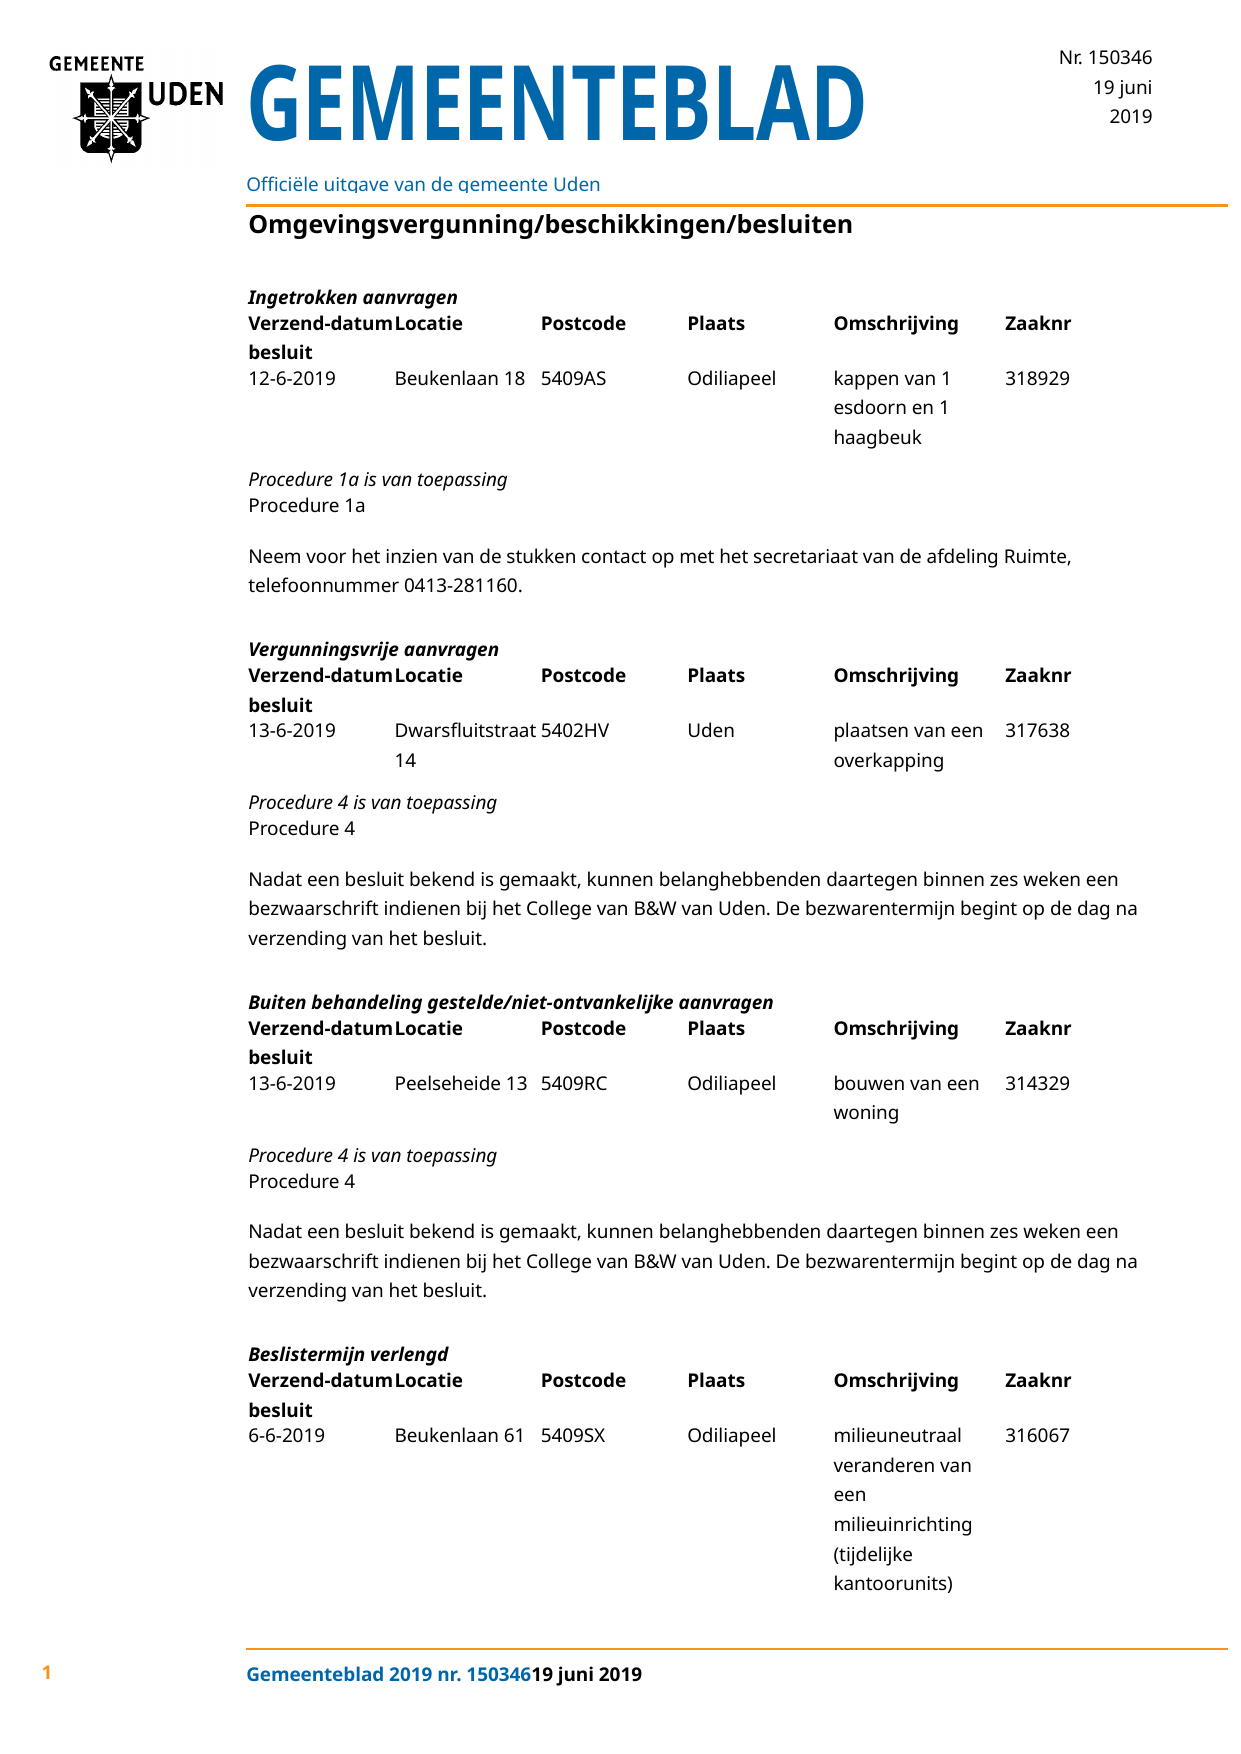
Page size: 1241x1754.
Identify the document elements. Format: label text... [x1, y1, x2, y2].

table_header Plaats [687, 1015, 833, 1070]
table_header Verzend-datum besluit [248, 1367, 394, 1422]
text Ingetrokken aanvragen [248, 284, 1152, 309]
text Omgevingsvergunning/beschikkingen/besluiten [248, 207, 1152, 241]
text Beslistermijn verlengd [248, 1341, 1152, 1367]
text Neem voor het inzien van de stukken contact op met het secretariaat van de afdeling Ruimte, telefoonnummer 0413-281160. [248, 543, 1152, 598]
table_header Omschrijving [833, 662, 1005, 717]
text Procedure 1a is van toepassing [248, 467, 1152, 492]
text Procedure 1a [248, 492, 1152, 518]
table_header Postcode [541, 310, 687, 365]
text Nadat een besluit bekend is gemaakt, kunnen belanghebbenden daartegen binnen zes weken een bezwaarschrift indienen bij het College van B&W van Uden. De bezwarentermijn begint op de dag na verzending van het besluit. [248, 1218, 1152, 1303]
table_cell kappen van 1 esdoorn en 1 haagbeuk [833, 365, 1005, 450]
table_header Locatie [394, 662, 541, 717]
table_cell 13-6-2019 [248, 718, 394, 773]
table_header Zaaknr [1005, 1015, 1152, 1070]
table_cell Beukenlaan 61 [394, 1423, 541, 1596]
table_header Locatie [394, 1015, 541, 1070]
table_header Verzend-datum besluit [248, 662, 394, 717]
table_cell 317638 [1005, 718, 1152, 773]
table_cell Odiliapeel [687, 365, 833, 450]
table_header Postcode [541, 662, 687, 717]
table_cell Peelseheide 13 [394, 1070, 541, 1125]
table_cell bouwen van een woning [833, 1070, 1005, 1125]
table_header Locatie [394, 310, 541, 365]
table_cell 13-6-2019 [248, 1070, 394, 1125]
table_header Postcode [541, 1015, 687, 1070]
table_header Plaats [687, 1367, 833, 1422]
table_header Zaaknr [1005, 1367, 1152, 1422]
text Vergunningsvrije aanvragen [248, 636, 1152, 662]
table_cell 318929 [1005, 365, 1152, 450]
table_header Omschrijving [833, 310, 1005, 365]
text Buiten behandeling gestelde/niet-ontvankelijke aanvragen [248, 989, 1152, 1014]
table_cell 5409AS [541, 365, 687, 450]
table_header Verzend-datum besluit [248, 1015, 394, 1070]
text Nadat een besluit bekend is gemaakt, kunnen belanghebbenden daartegen binnen zes weken een bezwaarschrift indienen bij het College van B&W van Uden. De bezwarentermijn begint op de dag na verzending van het besluit. [248, 866, 1152, 951]
table_cell plaatsen van een overkapping [833, 718, 1005, 773]
table_header Zaaknr [1005, 310, 1152, 365]
table_header Plaats [687, 310, 833, 365]
table_cell 5409RC [541, 1070, 687, 1125]
text Procedure 4 [248, 1168, 1152, 1193]
table_header Postcode [541, 1367, 687, 1422]
table_cell Odiliapeel [687, 1070, 833, 1125]
picture [41, 47, 231, 172]
table_cell 314329 [1005, 1070, 1152, 1125]
table_header Locatie [394, 1367, 541, 1422]
table_cell Beukenlaan 18 [394, 365, 541, 450]
table_cell 5402HV [541, 718, 687, 773]
table_cell 6-6-2019 [248, 1423, 394, 1596]
table_cell Odiliapeel [687, 1423, 833, 1596]
text Procedure 4 is van toepassing [248, 1142, 1152, 1168]
table_cell milieuneutraal veranderen van een milieuinrichting (tijdelijke kantoorunits) [833, 1423, 1005, 1596]
table_cell 316067 [1005, 1423, 1152, 1596]
table_header Omschrijving [833, 1367, 1005, 1422]
table_cell Dwarsfluitstraat 14 [394, 718, 541, 773]
table_header Omschrijving [833, 1015, 1005, 1070]
table_cell 12-6-2019 [248, 365, 394, 450]
table_header Verzend-datum besluit [248, 310, 394, 365]
table_header Zaaknr [1005, 662, 1152, 717]
table_header Plaats [687, 662, 833, 717]
table_cell 5409SX [541, 1423, 687, 1596]
text Procedure 4 is van toepassing [248, 789, 1152, 815]
table_cell Uden [687, 718, 833, 773]
text Procedure 4 [248, 815, 1152, 841]
